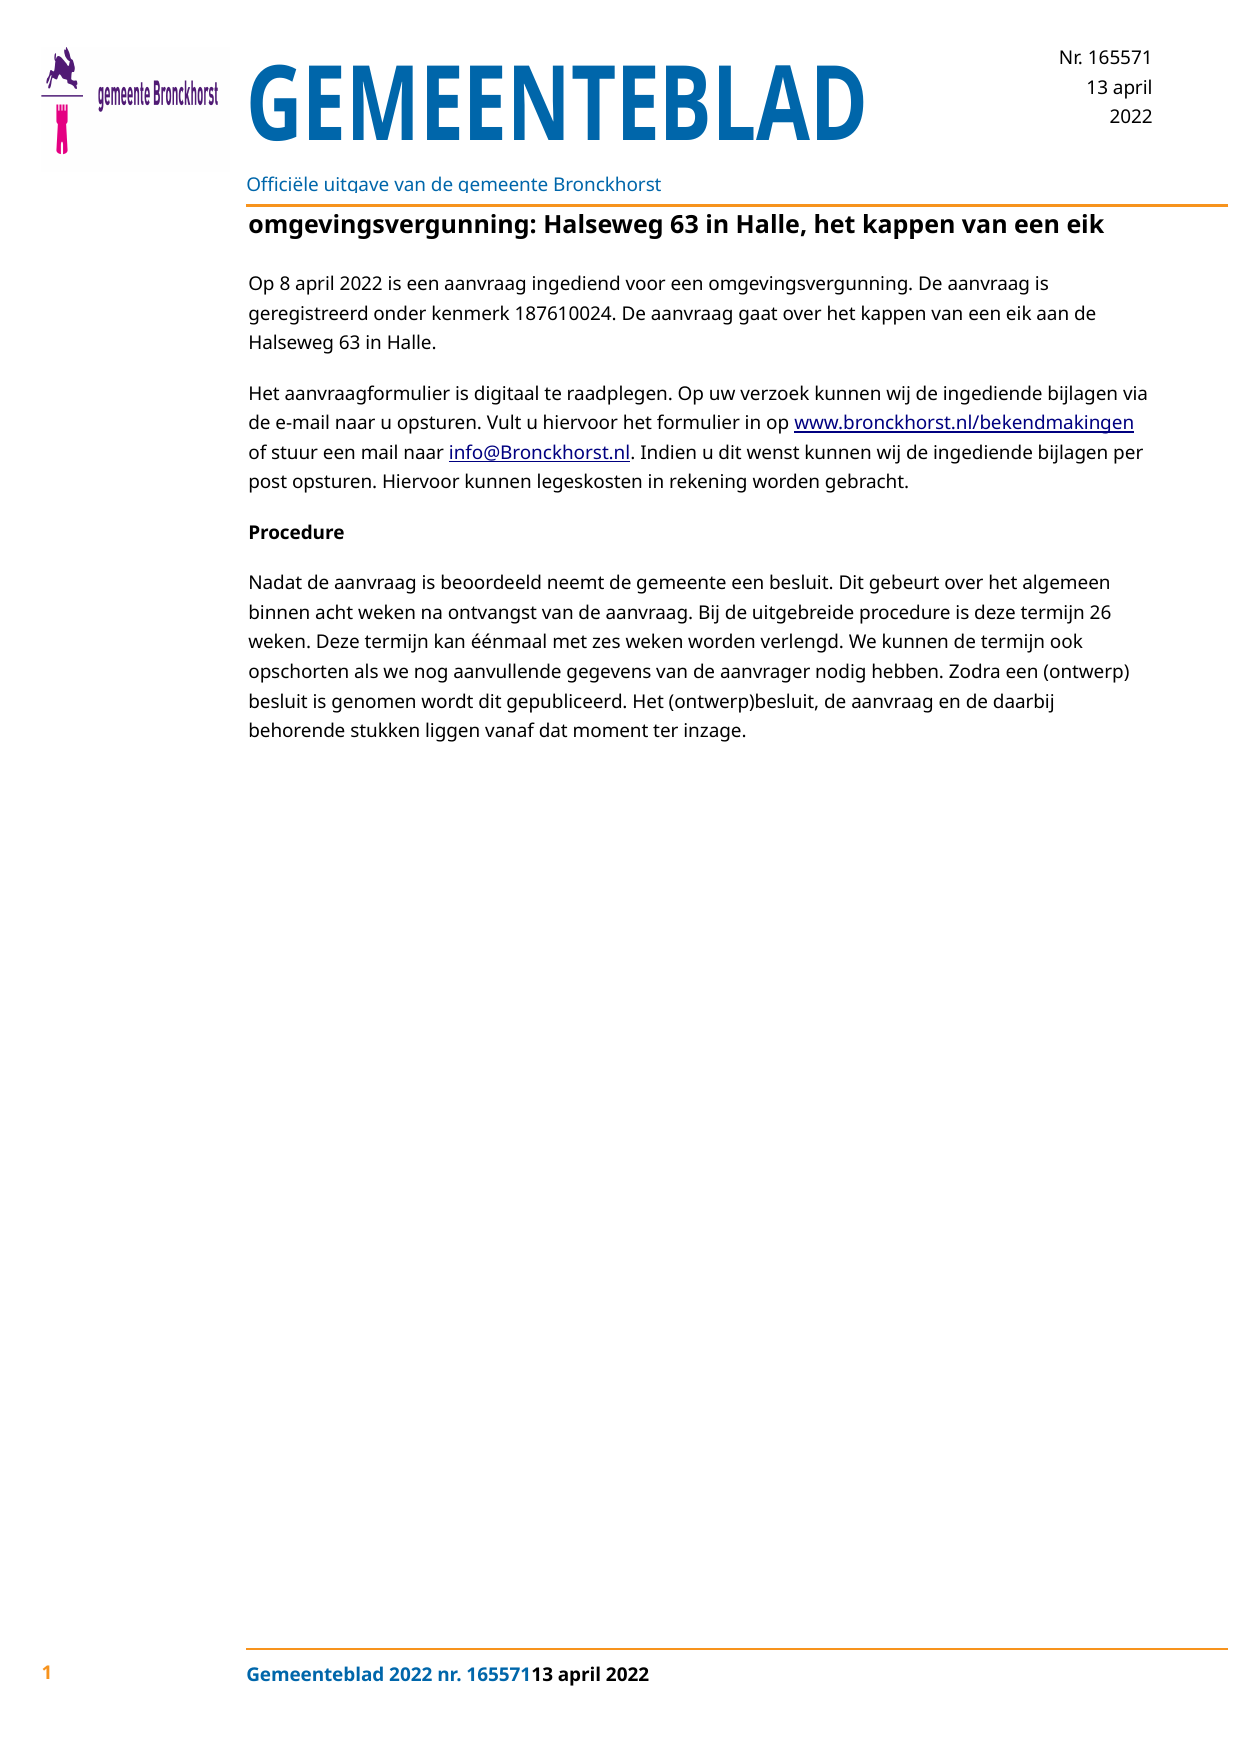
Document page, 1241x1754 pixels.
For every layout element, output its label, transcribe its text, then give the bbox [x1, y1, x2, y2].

text Op 8 april 2022 is een aanvraag ingediend voor een omgevingsvergunning. De aanvraag is geregistreerd onder kenmerk 187610024. De aanvraag gaat over het kappen van een eik aan de Halseweg 63 in Halle. [248, 270, 1152, 355]
text Het aanvraagformulier is digitaal te raadplegen. Op uw verzoek kunnen wij de ingediende bijlagen via de e-mail naar u opsturen. Vult u hiervoor het formulier in op www.bronckhorst.nl/bekendmakingen of stuur een mail naar info@Bronckhorst.nl. Indien u dit wenst kunnen wij de ingediende bijlagen per post opsturen. Hiervoor kunnen legeskosten in rekening worden gebracht. [248, 380, 1152, 494]
picture [41, 47, 231, 172]
text Procedure [248, 519, 1152, 545]
text Nadat de aanvraag is beoordeeld neemt de gemeente een besluit. Dit gebeurt over het algemeen binnen acht weken na ontvangst van de aanvraag. Bij de uitgebreide procedure is deze termijn 26 weken. Deze termijn kan éénmaal met zes weken worden verlengd. We kunnen de termijn ook opschorten als we nog aanvullende gegevens van de aanvrager nodig hebben. Zodra een (ontwerp) besluit is genomen wordt dit gepubliceerd. Het (ontwerp)besluit, de aanvraag en de daarbij behorende stukken liggen vanaf dat moment ter inzage. [248, 569, 1152, 743]
text omgevingsvergunning: Halseweg 63 in Halle, het kappen van een eik [248, 207, 1152, 241]
